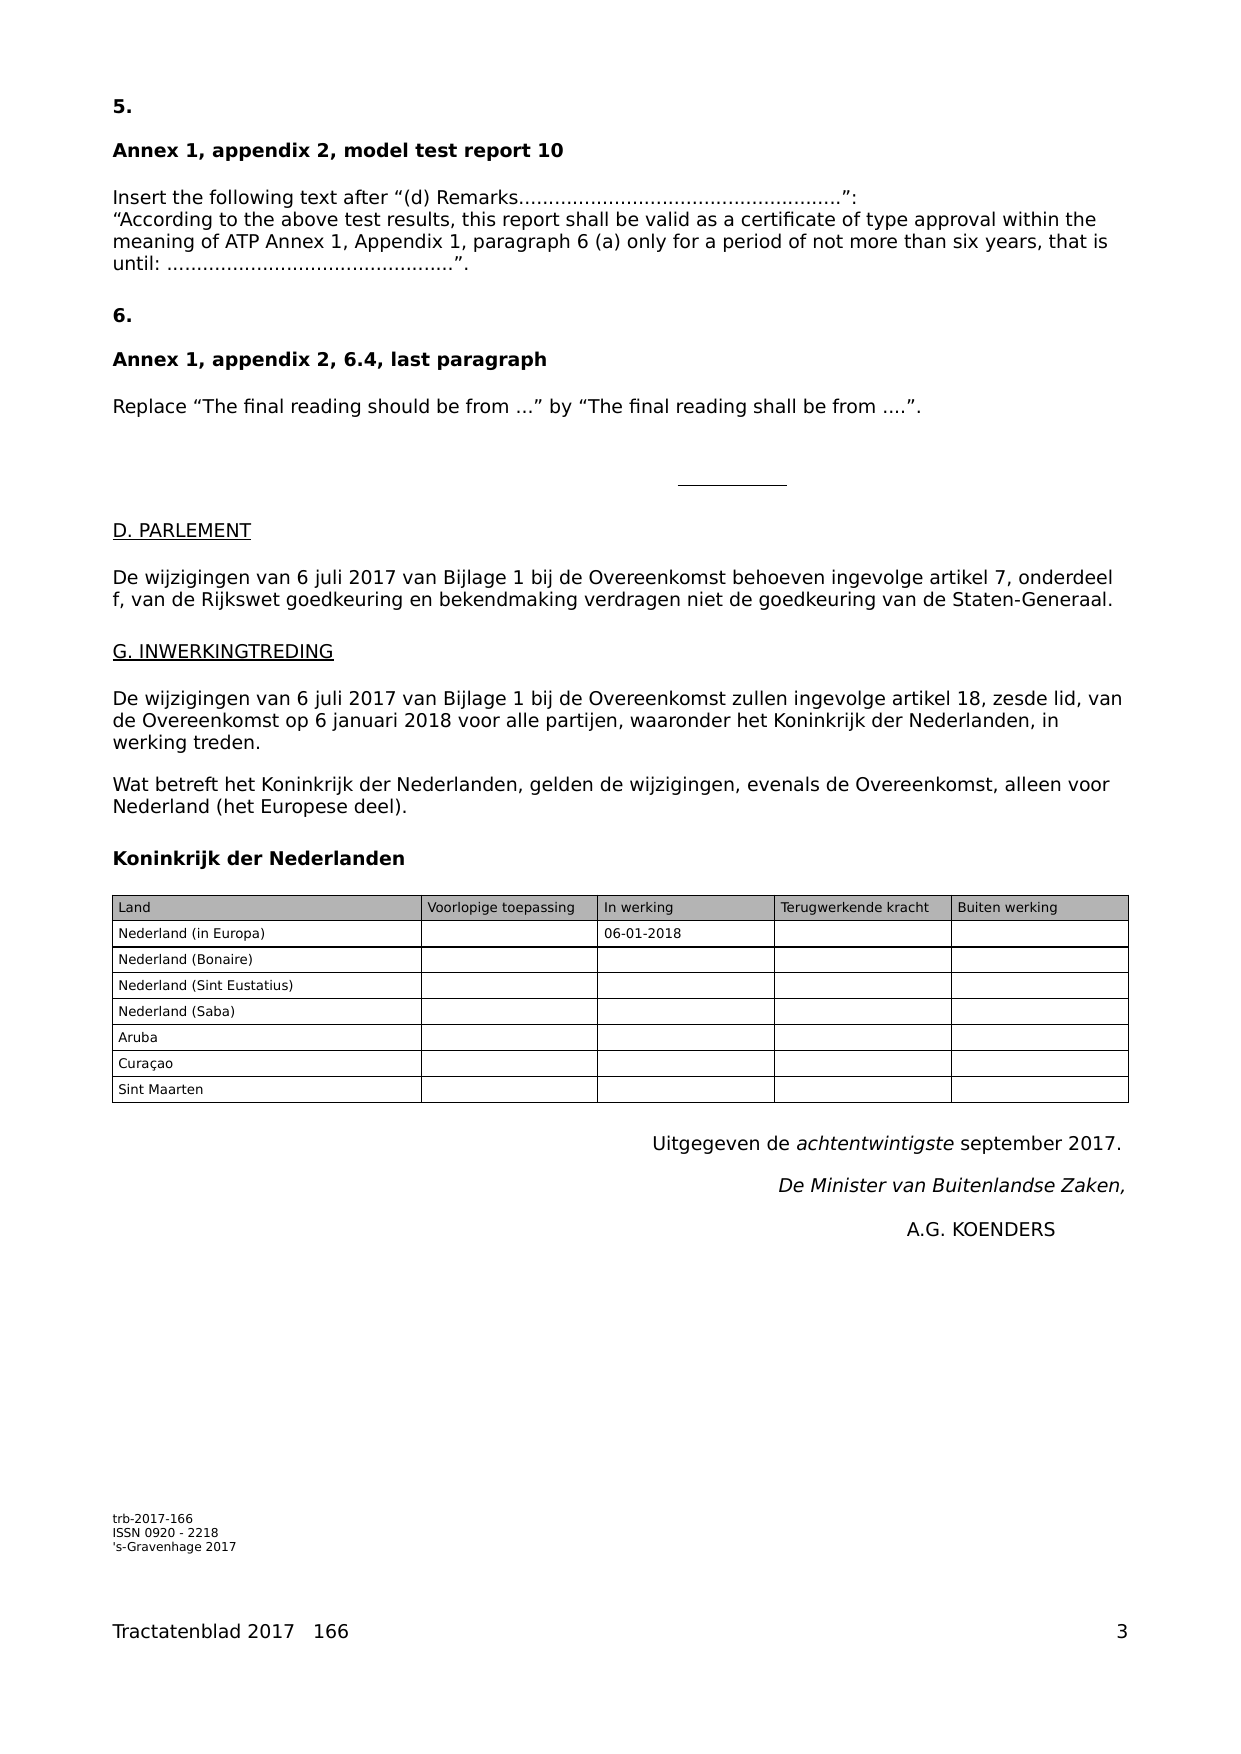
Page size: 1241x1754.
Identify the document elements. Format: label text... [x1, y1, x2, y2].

table_header Land [113, 896, 421, 920]
table_cell [775, 973, 951, 998]
table_cell [775, 948, 951, 972]
table_cell [422, 1077, 597, 1102]
text De Minister van Buitenlandse Zaken, A.G. KOENDERS [112, 1175, 1128, 1241]
subtitle 6. Annex 1, appendix 2, 6.4, last paragraph [112, 305, 1128, 371]
table_cell Curaçao [113, 1051, 421, 1076]
table_header Terugwerkende kracht [775, 896, 951, 920]
table_cell [422, 1025, 597, 1050]
table_cell [422, 948, 597, 972]
table_cell [598, 1025, 774, 1050]
table_cell [952, 973, 1128, 998]
table_cell [775, 1025, 951, 1050]
text “According to the above test results, this report shall be valid as a certificate of type approval within the meaning of ATP Annex 1, Appendix 1, paragraph 6 (a) only for a period of not more than six years, that is until: ................................................”. [112, 209, 1128, 275]
text Wat betreft het Koninkrijk der Nederlanden, gelden de wijzigingen, evenals de Overeenkomst, alleen voor Nederland (het Europese deel). [112, 773, 1128, 817]
table_cell [775, 921, 951, 946]
table_cell Nederland (Bonaire) [113, 948, 421, 972]
table_cell Nederland (Saba) [113, 999, 421, 1024]
subtitle D. PARLEMENT [112, 520, 1128, 542]
table_cell [952, 948, 1128, 972]
table_cell [422, 921, 597, 946]
table_cell [598, 1077, 774, 1102]
table_cell [952, 1025, 1128, 1050]
text Insert the following text after “(d) Remarks......................................................”: [112, 187, 1128, 209]
text Replace “The final reading should be from ...” by “The final reading shall be from ....”. [112, 396, 1128, 418]
text 's-Gravenhage 2017 [112, 1540, 346, 1554]
table_cell [952, 999, 1128, 1024]
table_cell Nederland (Sint Eustatius) [113, 973, 421, 998]
subtitle 5. Annex 1, appendix 2, model test report 10 [112, 96, 1128, 162]
text De wijzigingen van 6 juli 2017 van Bijlage 1 bij de Overeenkomst behoeven ingevolge artikel 7, onderdeel f, van de Rijkswet goedkeuring en bekendmaking verdragen niet de goedkeuring van de Staten-Generaal. [112, 567, 1128, 611]
table_cell [598, 999, 774, 1024]
text De wijzigingen van 6 juli 2017 van Bijlage 1 bij de Overeenkomst zullen ingevolge artikel 18, zesde lid, van de Overeenkomst op 6 januari 2018 voor alle partijen, waaronder het Koninkrijk der Nederlanden, in werking treden. [112, 688, 1128, 753]
table_cell [422, 1051, 597, 1076]
table_cell [598, 973, 774, 998]
table_header Buiten werking [952, 896, 1128, 920]
text ISSN 0920 - 2218 [112, 1526, 346, 1540]
table_cell [775, 1051, 951, 1076]
table_header Voorlopige toepassing [422, 896, 597, 920]
table_cell Sint Maarten [113, 1077, 421, 1102]
table_cell [775, 1077, 951, 1102]
table_cell [422, 999, 597, 1024]
text trb-2017-166 [112, 1512, 346, 1526]
table_cell [952, 1051, 1128, 1076]
table_cell 06-01-2018 [598, 921, 774, 946]
table_cell Aruba [113, 1025, 421, 1050]
table_cell [598, 948, 774, 972]
table_cell [952, 921, 1128, 946]
table_cell [952, 1077, 1128, 1102]
subtitle Koninkrijk der Nederlanden [112, 847, 1128, 869]
subtitle G. INWERKINGTREDING [112, 641, 1128, 663]
table_cell [422, 973, 597, 998]
table_header In werking [598, 896, 774, 920]
table_cell Nederland (in Europa) [113, 921, 421, 946]
text Uitgegeven de achtentwintigste september 2017. [112, 1133, 1128, 1155]
table_cell [598, 1051, 774, 1076]
table_cell [775, 999, 951, 1024]
